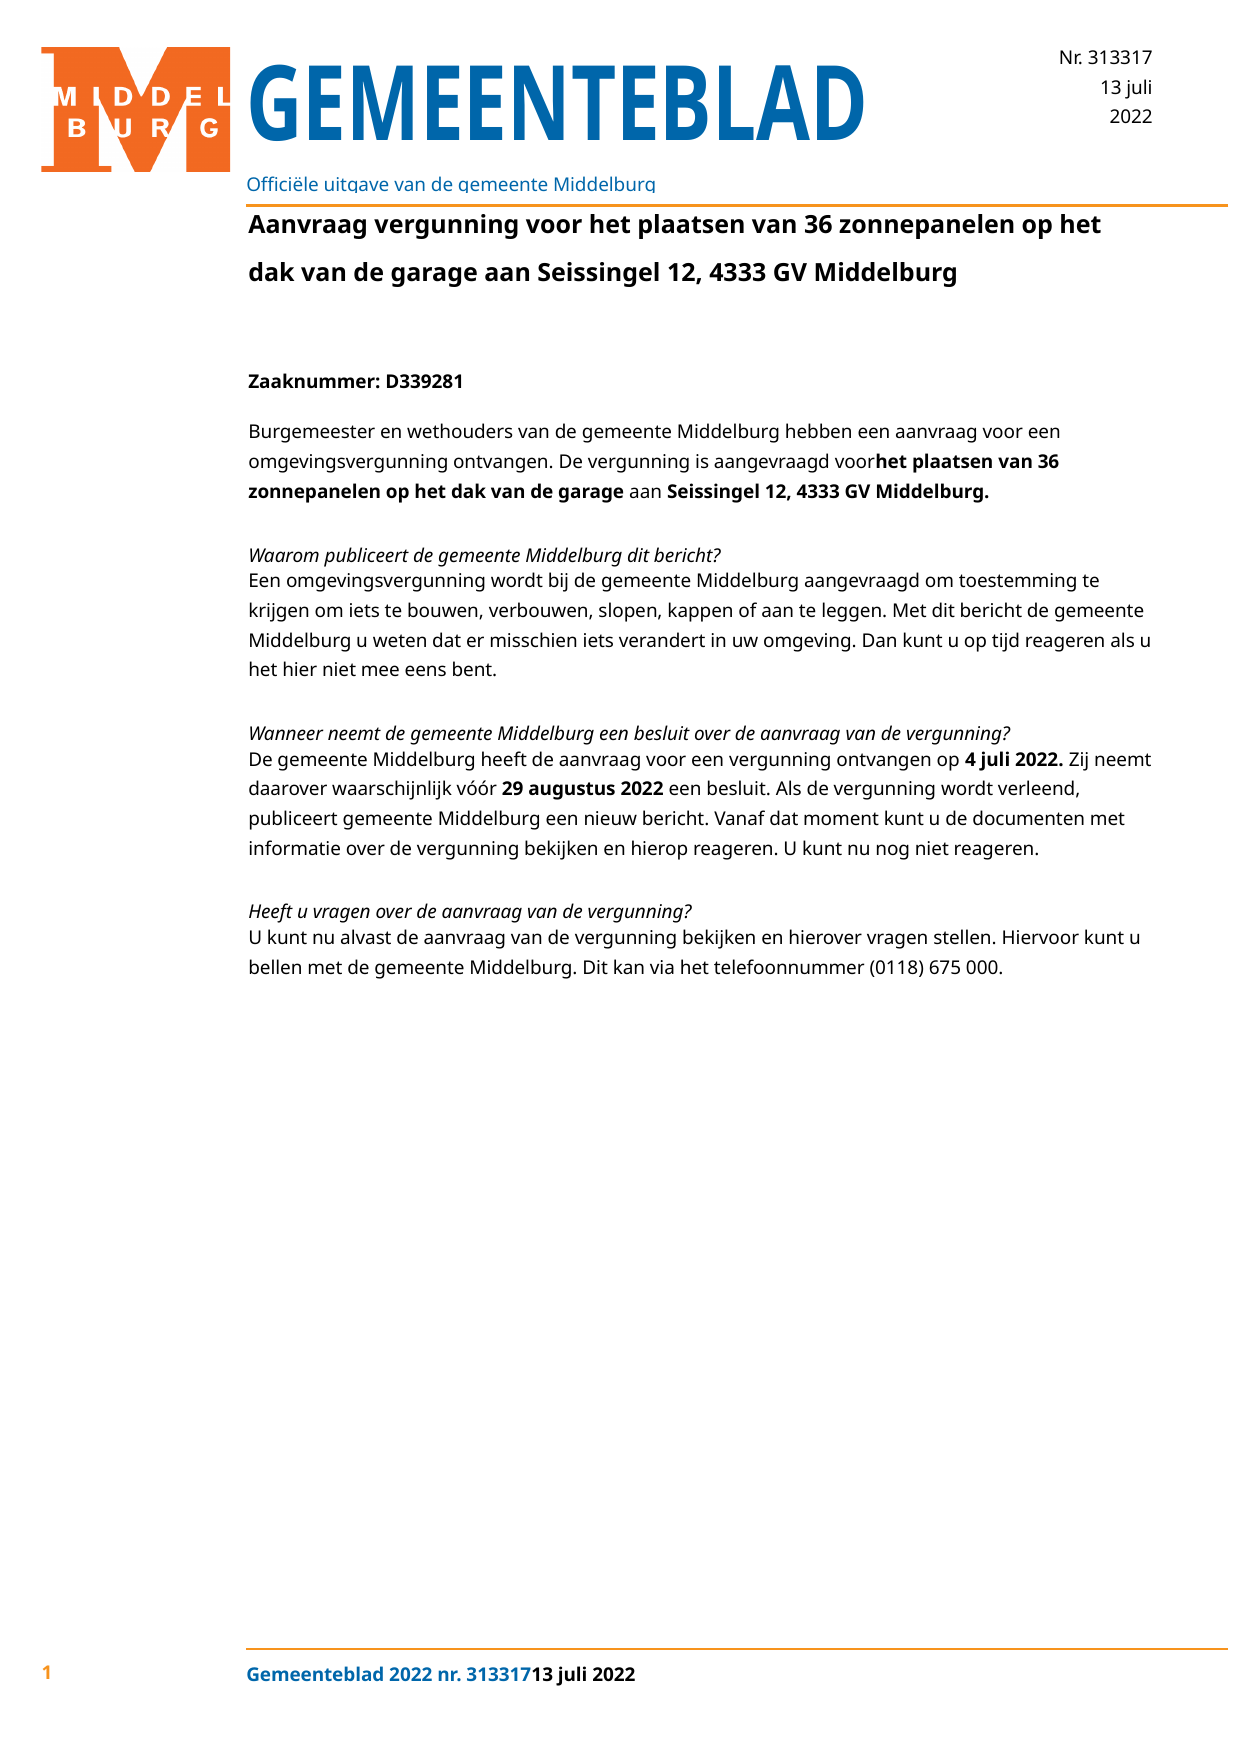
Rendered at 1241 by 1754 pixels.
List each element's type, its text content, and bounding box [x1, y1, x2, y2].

text Wanneer neemt de gemeente Middelburg een besluit over de aanvraag van de vergunning? [248, 720, 1152, 746]
text Burgemeester en wethouders van de gemeente Middelburg hebben een aanvraag voor een omgevingsvergunning ontvangen. De vergunning is aangevraagd voorhet plaatsen van 36 zonnepanelen op het dak van de garage aan Seissingel 12, 4333 GV Middelburg. [248, 419, 1152, 504]
text Waarom publiceert de gemeente Middelburg dit bericht? [248, 542, 1152, 568]
picture [41, 47, 231, 172]
text Heeft u vragen over de aanvraag van de vergunning? [248, 899, 1152, 924]
text De gemeente Middelburg heeft de aanvraag voor een vergunning ontvangen op 4 juli 2022. Zij neemt daarover waarschijnlijk vóór 29 augustus 2022 een besluit. Als de vergunning wordt verleend, publiceert gemeente Middelburg een nieuw bericht. Vanaf dat moment kunt u de documenten met informatie over de vergunning bekijken en hierop reageren. U kunt nu nog niet reageren. [248, 746, 1152, 861]
text U kunt nu alvast de aanvraag van de vergunning bekijken en hierover vragen stellen. Hiervoor kunt u bellen met de gemeente Middelburg. Dit kan via het telefoonnummer (0118) 675 000. [248, 924, 1152, 980]
text Zaaknummer: D339281 [248, 368, 1152, 394]
text Een omgevingsvergunning wordt bij de gemeente Middelburg aangevraagd om toestemming te krijgen om iets te bouwen, verbouwen, slopen, kappen of aan te leggen. Met dit bericht de gemeente Middelburg u weten dat er misschien iets verandert in uw omgeving. Dan kunt u op tijd reageren als u het hier niet mee eens bent. [248, 568, 1152, 682]
text Aanvraag vergunning voor het plaatsen van 36 zonnepanelen op het dak van de garage aan Seissingel 12, 4333 GV Middelburg [248, 207, 1152, 288]
